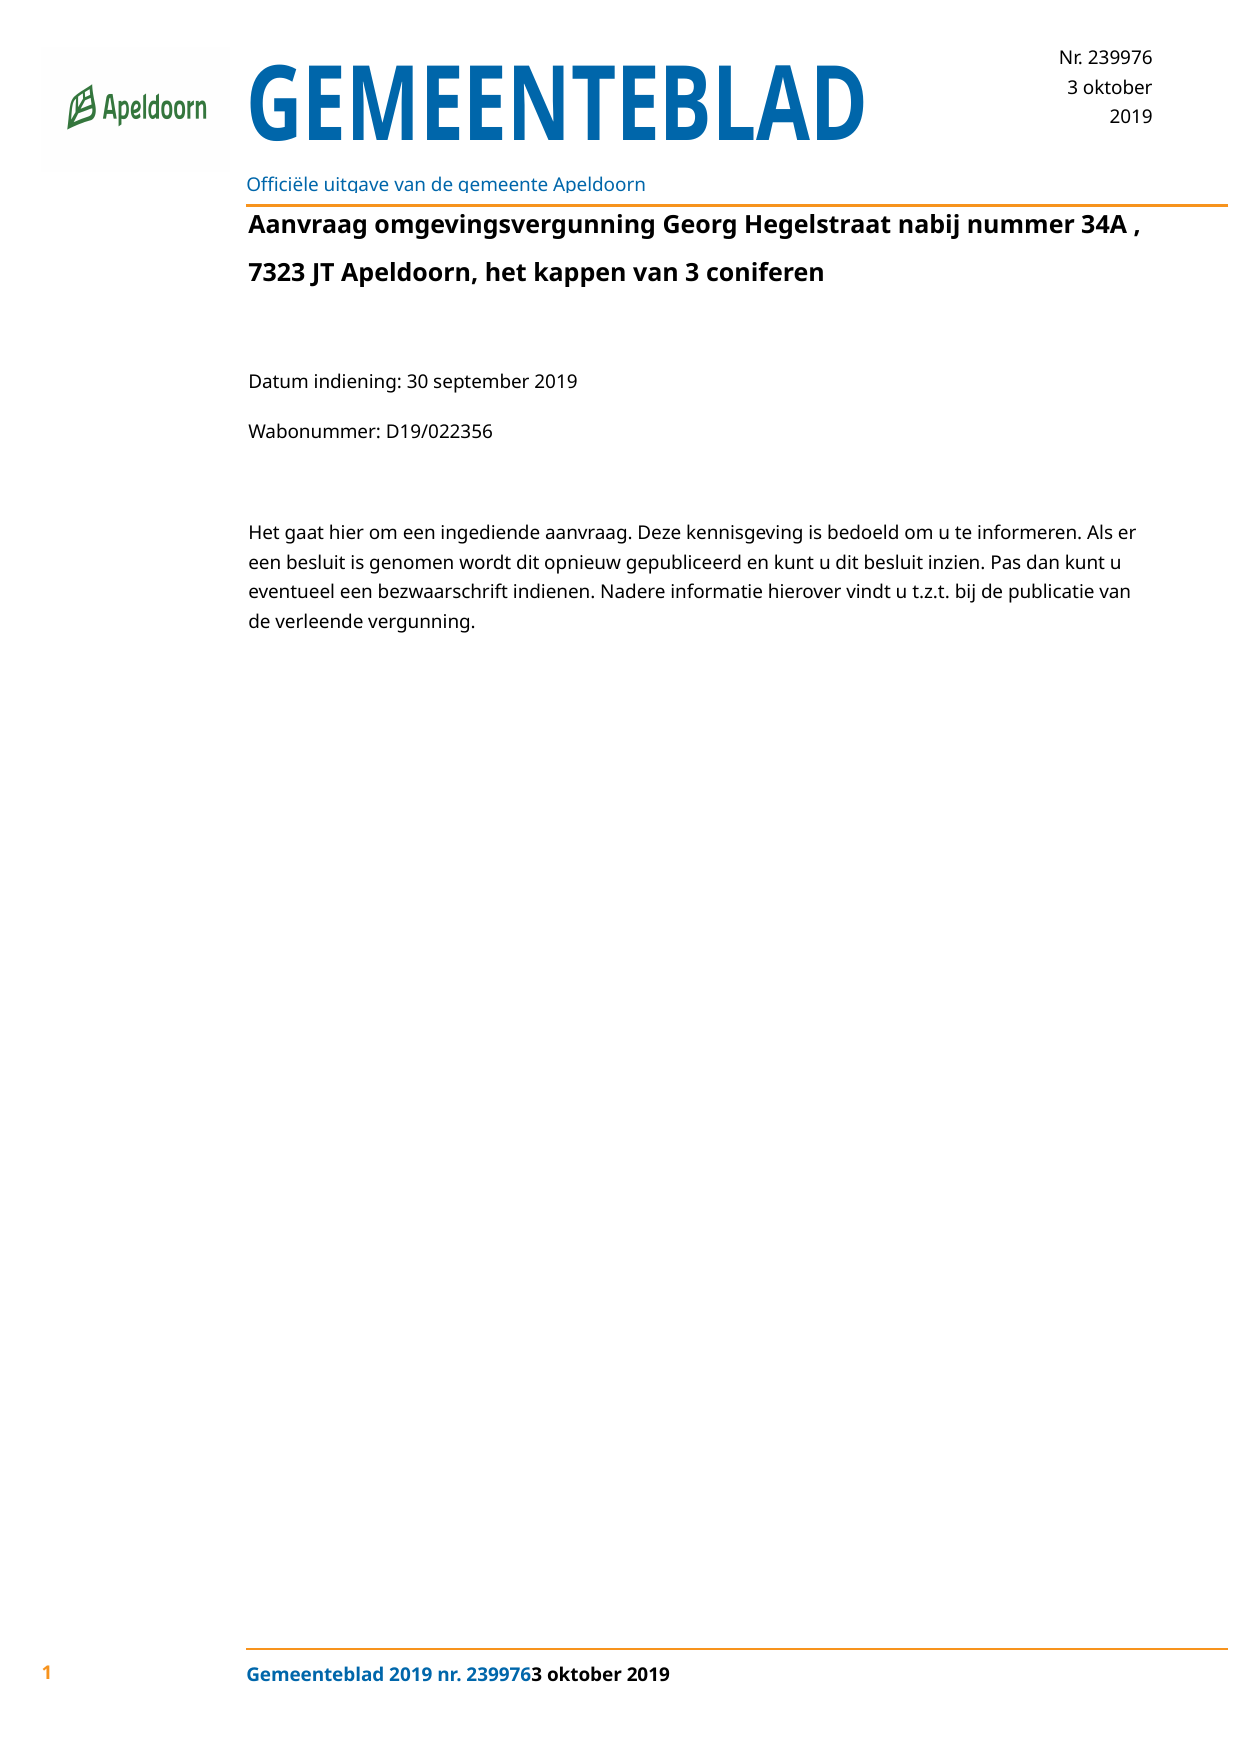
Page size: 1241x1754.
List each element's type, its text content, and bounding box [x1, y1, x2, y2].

text Datum indiening: 30 september 2019 [248, 368, 1152, 394]
text Het gaat hier om een ingediende aanvraag. Deze kennisgeving is bedoeld om u te informeren. Als er een besluit is genomen wordt dit opnieuw gepubliceerd en kunt u dit besluit inzien. Pas dan kunt u eventueel een bezwaarschrift indienen. Nadere informatie hierover vindt u t.z.t. bij de publicatie van de verleende vergunning. [248, 519, 1152, 634]
picture [41, 47, 231, 172]
text Wabonummer: D19/022356 [248, 419, 1152, 444]
text Aanvraag omgevingsvergunning Georg Hegelstraat nabij nummer 34A , 7323 JT Apeldoorn, het kappen van 3 coniferen [248, 207, 1152, 288]
